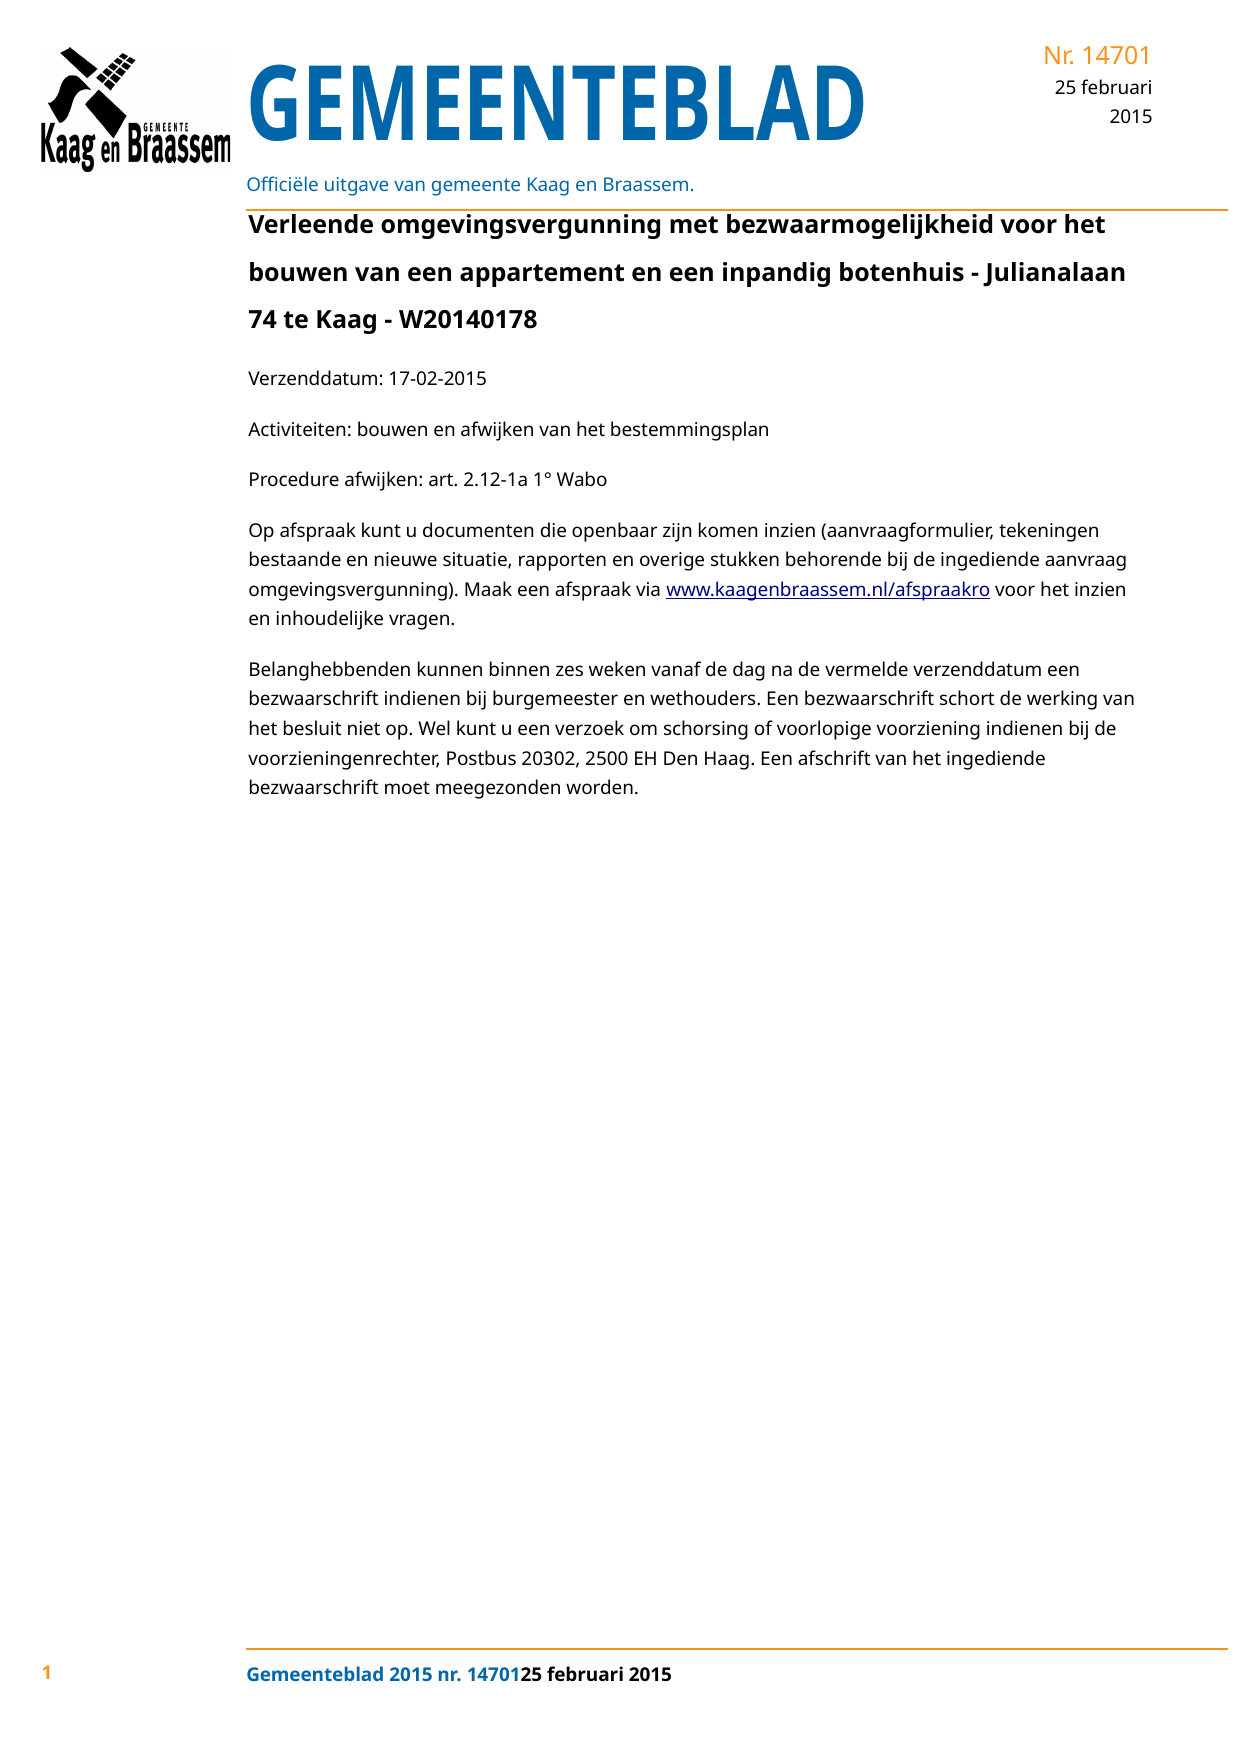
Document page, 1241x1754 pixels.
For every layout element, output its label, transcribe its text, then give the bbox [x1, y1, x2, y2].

text Verleende omgevingsvergunning met bezwaarmogelijkheid voor het bouwen van een appartement en een inpandig botenhuis - Julianalaan 74 te Kaag - W20140178 [248, 211, 1152, 336]
text Verzenddatum: 17-02-2015 [248, 366, 1152, 391]
text Procedure afwijken: art. 2.12-1a 1° Wabo [248, 466, 1152, 492]
text Belanghebbenden kunnen binnen zes weken vanaf de dag na de vermelde verzenddatum een bezwaarschrift indienen bij burgemeester en wethouders. Een bezwaarschrift schort de werking van het besluit niet op. Wel kunt u een verzoek om schorsing of voorlopige voorziening indienen bij de voorzieningenrechter, Postbus 20302, 2500 EH Den Haag. Een afschrift van het ingediende bezwaarschrift moet meegezonden worden. [248, 656, 1152, 800]
picture [41, 47, 231, 172]
text Op afspraak kunt u documenten die openbaar zijn komen inzien (aanvraagformulier, tekeningen bestaande en nieuwe situatie, rapporten en overige stukken behorende bij de ingediende aanvraag omgevingsvergunning). Maak een afspraak via www.kaagenbraassem.nl/afspraakro voor het inzien en inhoudelijke vragen. [248, 517, 1152, 631]
text Activiteiten: bouwen en afwijken van het bestemmingsplan [248, 416, 1152, 442]
